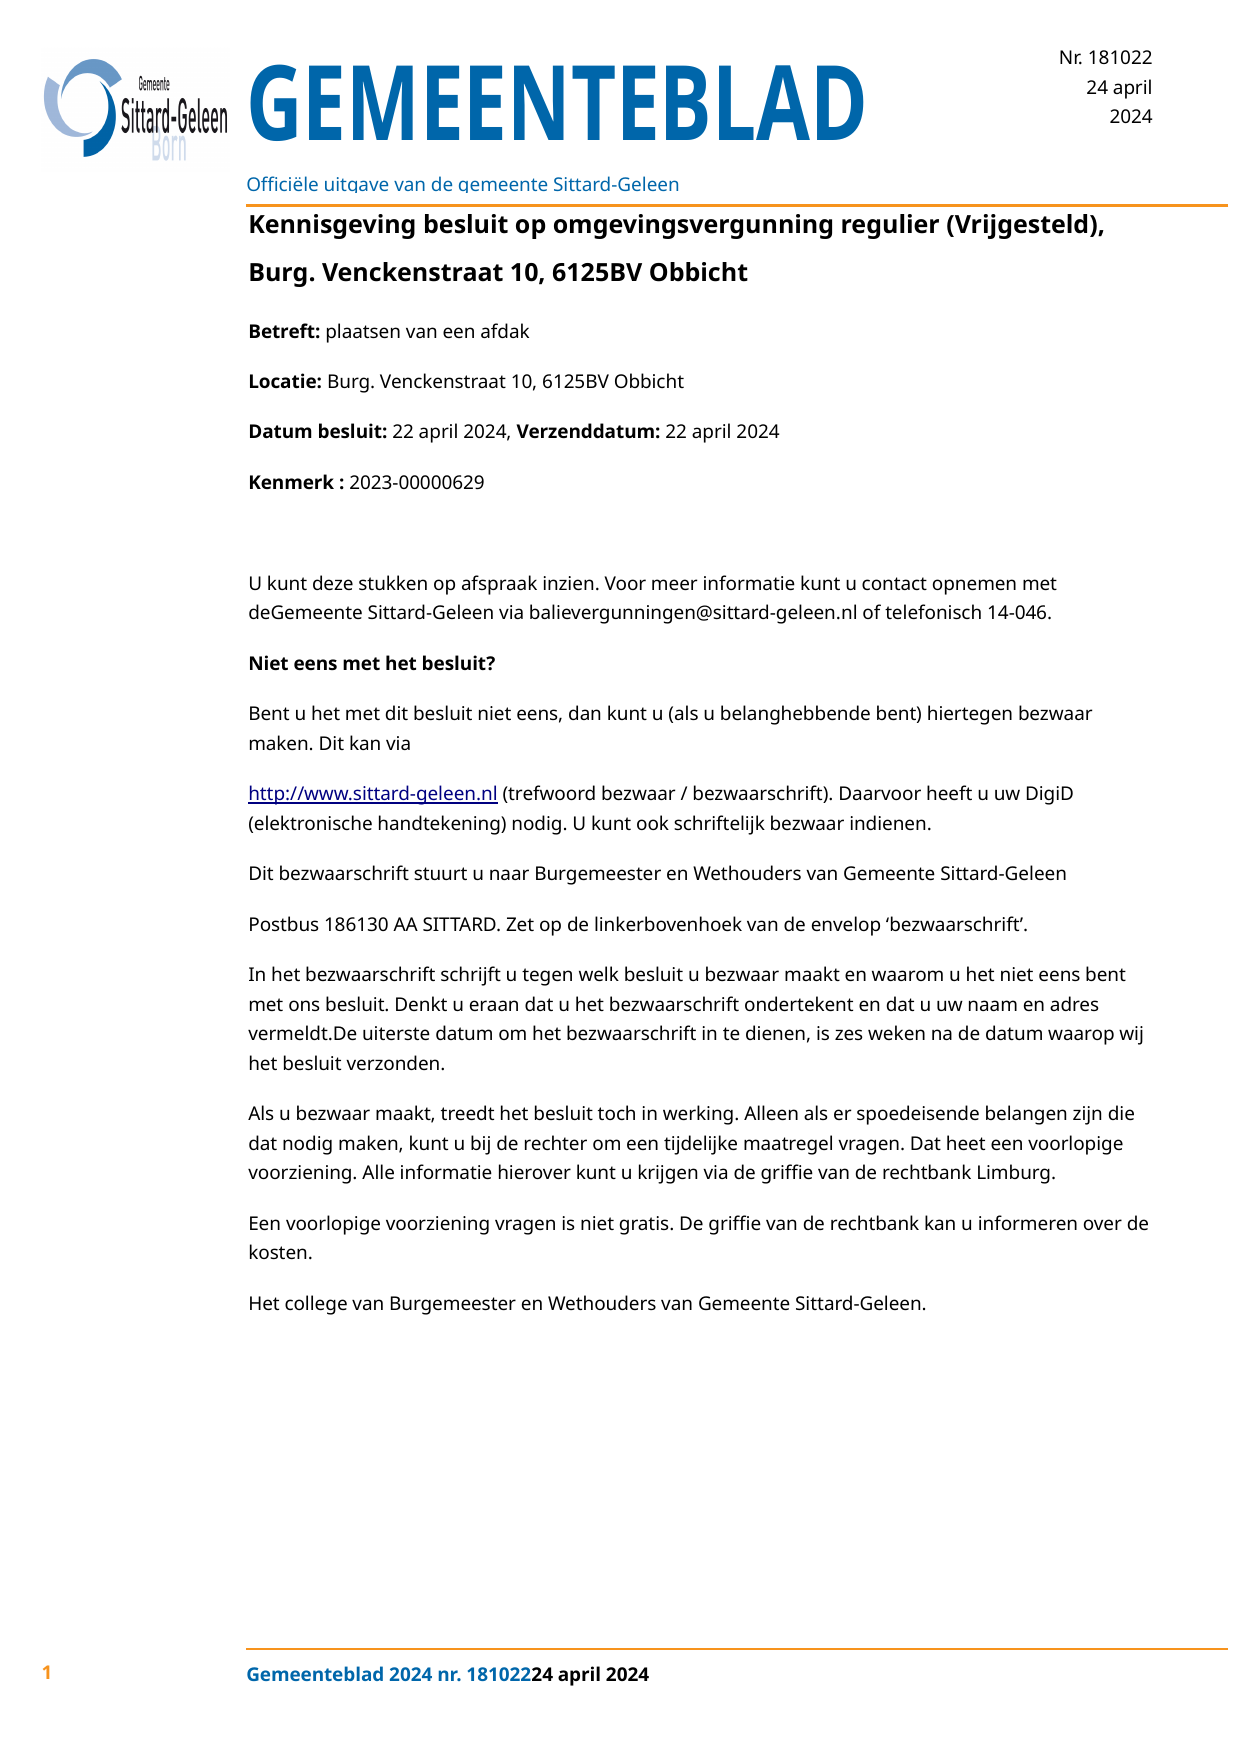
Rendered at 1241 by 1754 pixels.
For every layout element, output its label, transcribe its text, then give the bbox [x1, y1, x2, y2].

text Een voorlopige voorziening vragen is niet gratis. De griffie van de rechtbank kan u informeren over de kosten. [248, 1210, 1152, 1265]
text Niet eens met het besluit? [248, 650, 1152, 676]
text In het bezwaarschrift schrijft u tegen welk besluit u bezwaar maakt en waarom u het niet eens bent met ons besluit. Denkt u eraan dat u het bezwaarschrift ondertekent en dat u uw naam en adres vermeldt.De uiterste datum om het bezwaarschrift in te dienen, is zes weken na de datum waarop wij het besluit verzonden. [248, 961, 1152, 1076]
text Postbus 186130 AA SITTARD. Zet op de linkerbovenhoek van de envelop ‘bezwaarschrift’. [248, 911, 1152, 937]
text Dit bezwaarschrift stuurt u naar Burgemeester en Wethouders van Gemeente Sittard-Geleen [248, 860, 1152, 886]
text Locatie: Burg. Venckenstraat 10, 6125BV Obbicht [248, 368, 1152, 394]
text Datum besluit: 22 april 2024, Verzenddatum: 22 april 2024 [248, 419, 1152, 444]
text Kenmerk : 2023-00000629 [248, 469, 1152, 495]
text http://www.sittard-geleen.nl (trefwoord bezwaar / bezwaarschrift). Daarvoor heeft u uw DigiD (elektronische handtekening) nodig. U kunt ook schriftelijk bezwaar indienen. [248, 780, 1152, 836]
text Kennisgeving besluit op omgevingsvergunning regulier (Vrijgesteld), Burg. Venckenstraat 10, 6125BV Obbicht [248, 207, 1152, 288]
text Betreft: plaatsen van een afdak [248, 318, 1152, 344]
picture [41, 47, 231, 172]
text Het college van Burgemeester en Wethouders van Gemeente Sittard-Geleen. [248, 1290, 1152, 1316]
text Bent u het met dit besluit niet eens, dan kunt u (als u belanghebbende bent) hiertegen bezwaar maken. Dit kan via [248, 700, 1152, 756]
text Als u bezwaar maakt, treedt het besluit toch in werking. Alleen als er spoedeisende belangen zijn die dat nodig maken, kunt u bij de rechter om een tijdelijke maatregel vragen. Dat heet een voorlopige voorziening. Alle informatie hierover kunt u krijgen via de griffie van de rechtbank Limburg. [248, 1100, 1152, 1185]
text U kunt deze stukken op afspraak inzien. Voor meer informatie kunt u contact opnemen met deGemeente Sittard-Geleen via balievergunningen@sittard-geleen.nl of telefonisch 14-046. [248, 570, 1152, 625]
